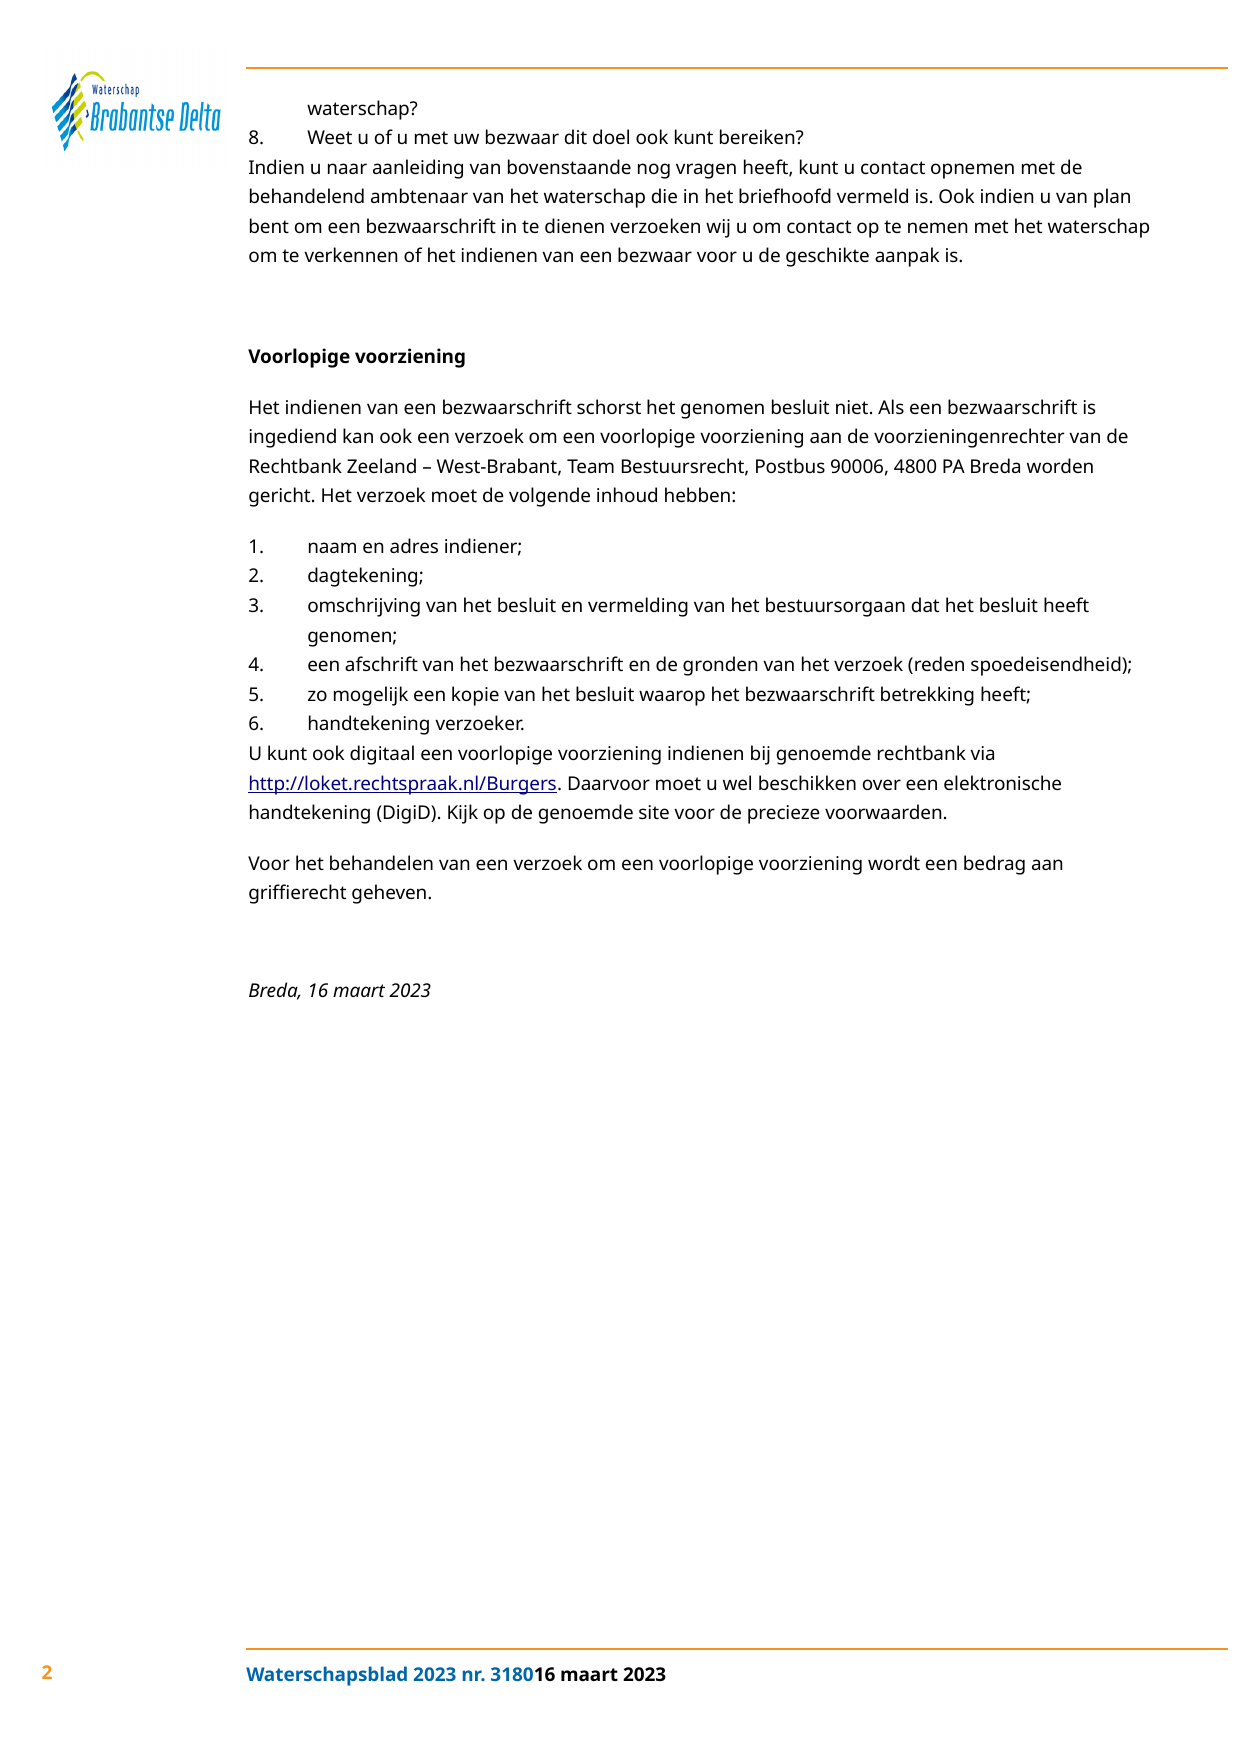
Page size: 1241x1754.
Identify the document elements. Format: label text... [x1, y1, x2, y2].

text Voor het behandelen van een verzoek om een voorlopige voorziening wordt een bedrag aan griffierecht geheven. [248, 850, 1152, 905]
text Indien u naar aanleiding van bovenstaande nog vragen heeft, kunt u contact opnemen met de behandelend ambtenaar van het waterschap die in het briefhoofd vermeld is. Ook indien u van plan bent om een bezwaarschrift in te dienen verzoeken wij u om contact op te nemen met het waterschap om te verkennen of het indienen van een bezwaar voor u de geschikte aanpak is. [248, 154, 1152, 268]
text Voorlopige voorziening [248, 343, 1152, 369]
list handtekening verzoeker. [248, 711, 1152, 736]
list omschrijving van het besluit en vermelding van het bestuursorgaan dat het besluit heeft genomen; [248, 592, 1152, 648]
text U kunt ook digitaal een voorlopige voorziening indienen bij genoemde rechtbank via http://loket.rechtspraak.nl/Burgers. Daarvoor moet u wel beschikken over een elektronische handtekening (DigiD). Kijk op de genoemde site voor de precieze voorwaarden. [248, 740, 1152, 825]
text Breda, 16 maart 2023 [248, 978, 1152, 1003]
picture [41, 47, 231, 172]
list dagtekening; [248, 563, 1152, 588]
list naam en adres indiener; [248, 533, 1152, 559]
text Het indienen van een bezwaarschrift schorst het genomen besluit niet. Als een bezwaarschrift is ingediend kan ook een verzoek om een voorlopige voorziening aan de voorzieningenrechter van de Rechtbank Zeeland – West-Brabant, Team Bestuursrecht, Postbus 90006, 4800 PA Breda worden gericht. Het verzoek moet de volgende inhoud hebben: [248, 394, 1152, 508]
list waterschap? [248, 95, 1152, 121]
list een afschrift van het bezwaarschrift en de gronden van het verzoek (reden spoedeisendheid); [248, 651, 1152, 677]
list zo mogelijk een kopie van het besluit waarop het bezwaarschrift betrekking heeft; [248, 681, 1152, 707]
list Weet u of u met uw bezwaar dit doel ook kunt bereiken? [248, 124, 1152, 150]
